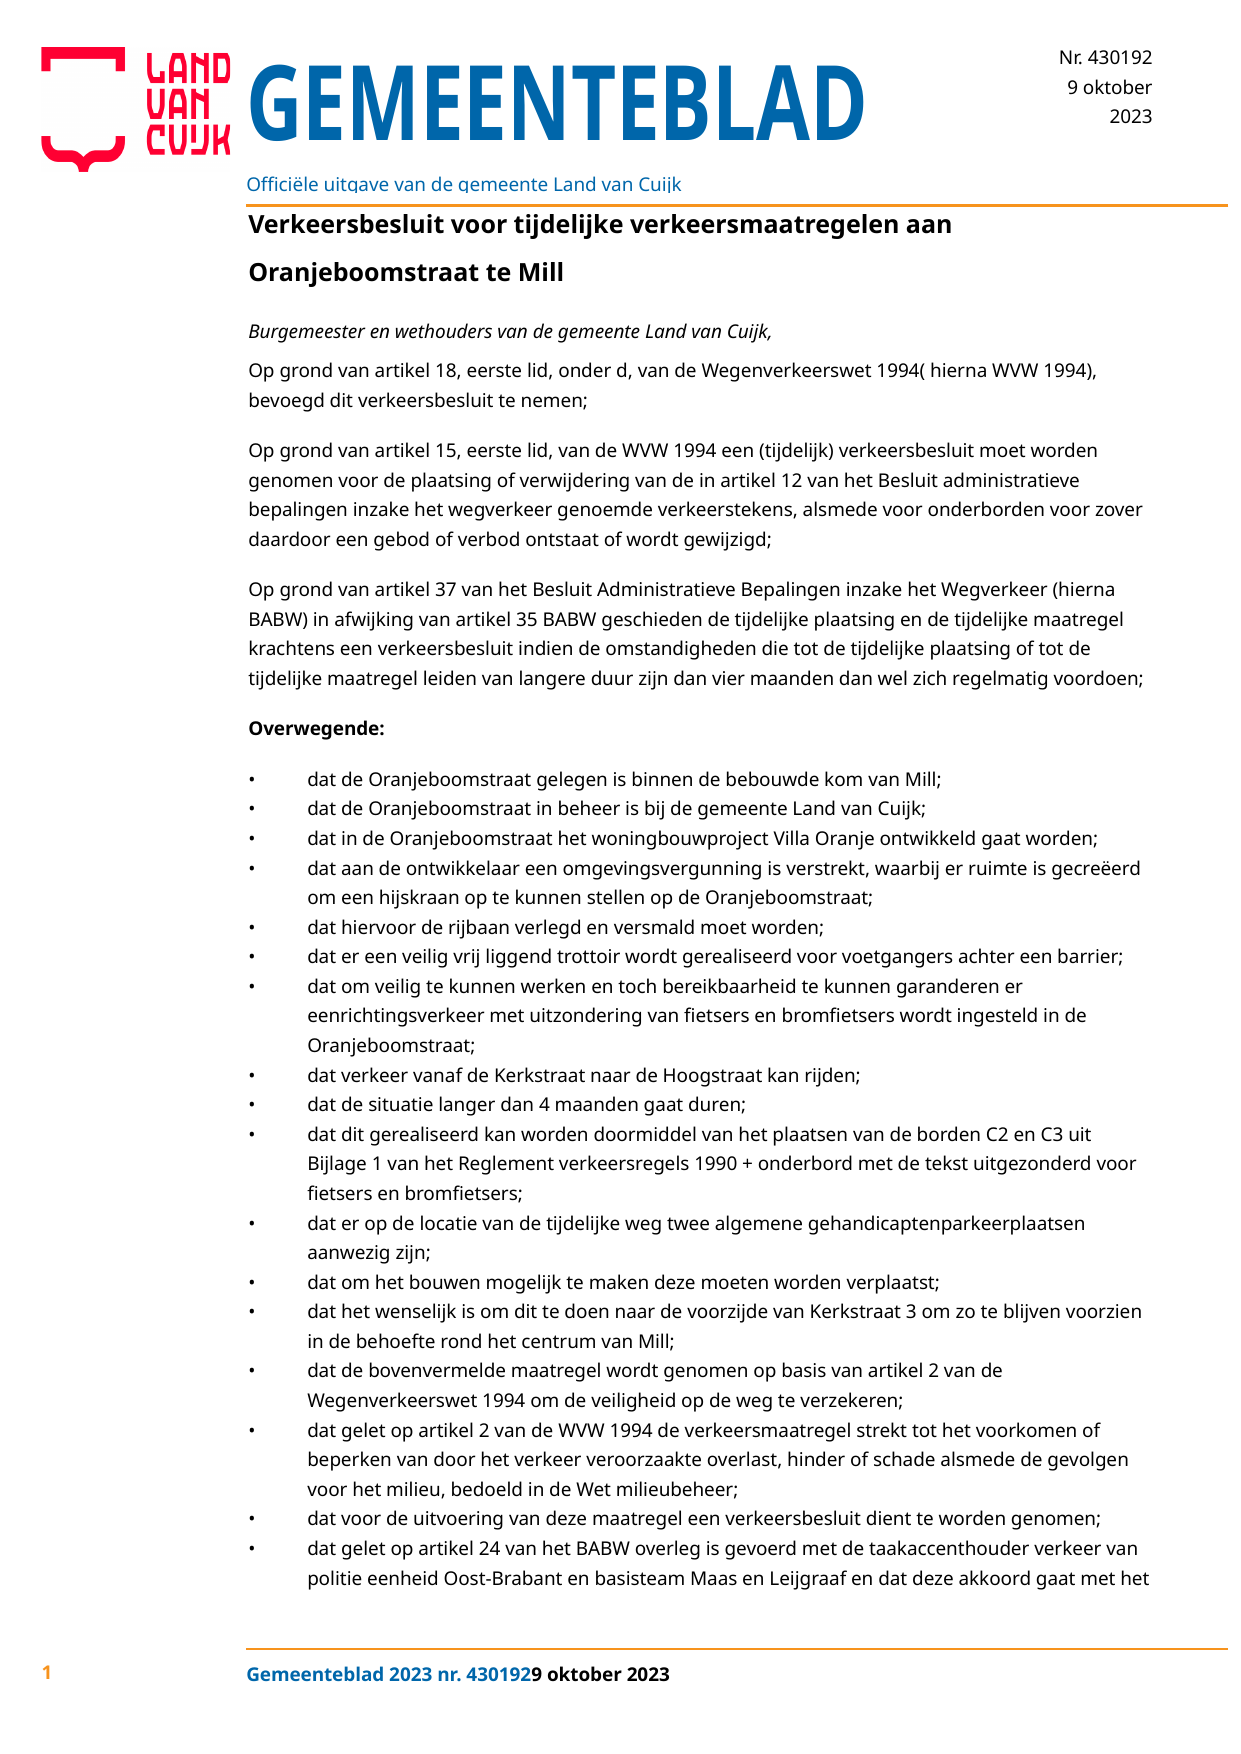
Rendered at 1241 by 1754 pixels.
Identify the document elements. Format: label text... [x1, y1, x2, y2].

list dat om het bouwen mogelijk te maken deze moeten worden verplaatst; [248, 1269, 1152, 1294]
list dat voor de uitvoering van deze maatregel een verkeersbesluit dient te worden genomen; [248, 1506, 1152, 1531]
list dat het wenselijk is om dit te doen naar de voorzijde van Kerkstraat 3 om zo te blijven voorzien in de behoefte rond het centrum van Mill; [248, 1298, 1152, 1354]
list dat hiervoor de rijbaan verlegd en versmald moet worden; [248, 914, 1152, 939]
list dat er een veilig vrij liggend trottoir wordt gerealiseerd voor voetgangers achter een barrier; [248, 943, 1152, 969]
list dat de Oranjeboomstraat gelegen is binnen de bebouwde kom van Mill; [248, 766, 1152, 792]
list dat aan de ontwikkelaar een omgevingsvergunning is verstrekt, waarbij er ruimte is gecreëerd om een hijskraan op te kunnen stellen op de Oranjeboomstraat; [248, 855, 1152, 910]
list dat om veilig te kunnen werken en toch bereikbaarheid te kunnen garanderen er eenrichtingsverkeer met uitzondering van fietsers en bromfietsers wordt ingesteld in de Oranjeboomstraat; [248, 973, 1152, 1058]
list dat gelet op artikel 24 van het BABW overleg is gevoerd met de taakaccenthouder verkeer van politie eenheid Oost-Brabant en basisteam Maas en Leijgraaf en dat deze akkoord gaat met het [248, 1535, 1152, 1590]
text Op grond van artikel 37 van het Besluit Administratieve Bepalingen inzake het Wegverkeer (hierna BABW) in afwijking van artikel 35 BABW geschieden de tijdelijke plaatsing en de tijdelijke maatregel krachtens een verkeersbesluit indien de omstandigheden die tot de tijdelijke plaatsing of tot de tijdelijke maatregel leiden van langere duur zijn dan vier maanden dan wel zich regelmatig voordoen; [248, 576, 1152, 691]
list dat dit gerealiseerd kan worden doormiddel van het plaatsen van de borden C2 en C3 uit Bijlage 1 van het Reglement verkeersregels 1990 + onderbord met de tekst uitgezonderd voor fietsers en bromfietsers; [248, 1121, 1152, 1206]
list dat gelet op artikel 2 van de WVW 1994 de verkeersmaatregel strekt tot het voorkomen of beperken van door het verkeer veroorzaakte overlast, hinder of schade alsmede de gevolgen voor het milieu, bedoeld in de Wet milieubeheer; [248, 1417, 1152, 1502]
text Op grond van artikel 15, eerste lid, van de WVW 1994 een (tijdelijk) verkeersbesluit moet worden genomen voor de plaatsing of verwijdering van de in artikel 12 van het Besluit administratieve bepalingen inzake het wegverkeer genoemde verkeerstekens, alsmede voor onderborden voor zover daardoor een gebod of verbod ontstaat of wordt gewijzigd; [248, 437, 1152, 552]
list dat in de Oranjeboomstraat het woningbouwproject Villa Oranje ontwikkeld gaat worden; [248, 825, 1152, 851]
list dat de Oranjeboomstraat in beheer is bij de gemeente Land van Cuijk; [248, 796, 1152, 821]
text Verkeersbesluit voor tijdelijke verkeersmaatregelen aan Oranjeboomstraat te Mill [248, 207, 1152, 288]
list dat de situatie langer dan 4 maanden gaat duren; [248, 1091, 1152, 1117]
text Overwegende: [248, 716, 1152, 741]
picture [41, 47, 231, 172]
list dat verkeer vanaf de Kerkstraat naar de Hoogstraat kan rijden; [248, 1062, 1152, 1087]
text Burgemeester en wethouders van de gemeente Land van Cuijk, [248, 318, 1152, 344]
text Op grond van artikel 18, eerste lid, onder d, van de Wegenverkeerswet 1994( hierna WVW 1994), bevoegd dit verkeersbesluit te nemen; [248, 357, 1152, 412]
list dat de bovenvermelde maatregel wordt genomen op basis van artikel 2 van de Wegenverkeerswet 1994 om de veiligheid op de weg te verzekeren; [248, 1358, 1152, 1413]
list dat er op de locatie van de tijdelijke weg twee algemene gehandicaptenparkeerplaatsen aanwezig zijn; [248, 1210, 1152, 1265]
